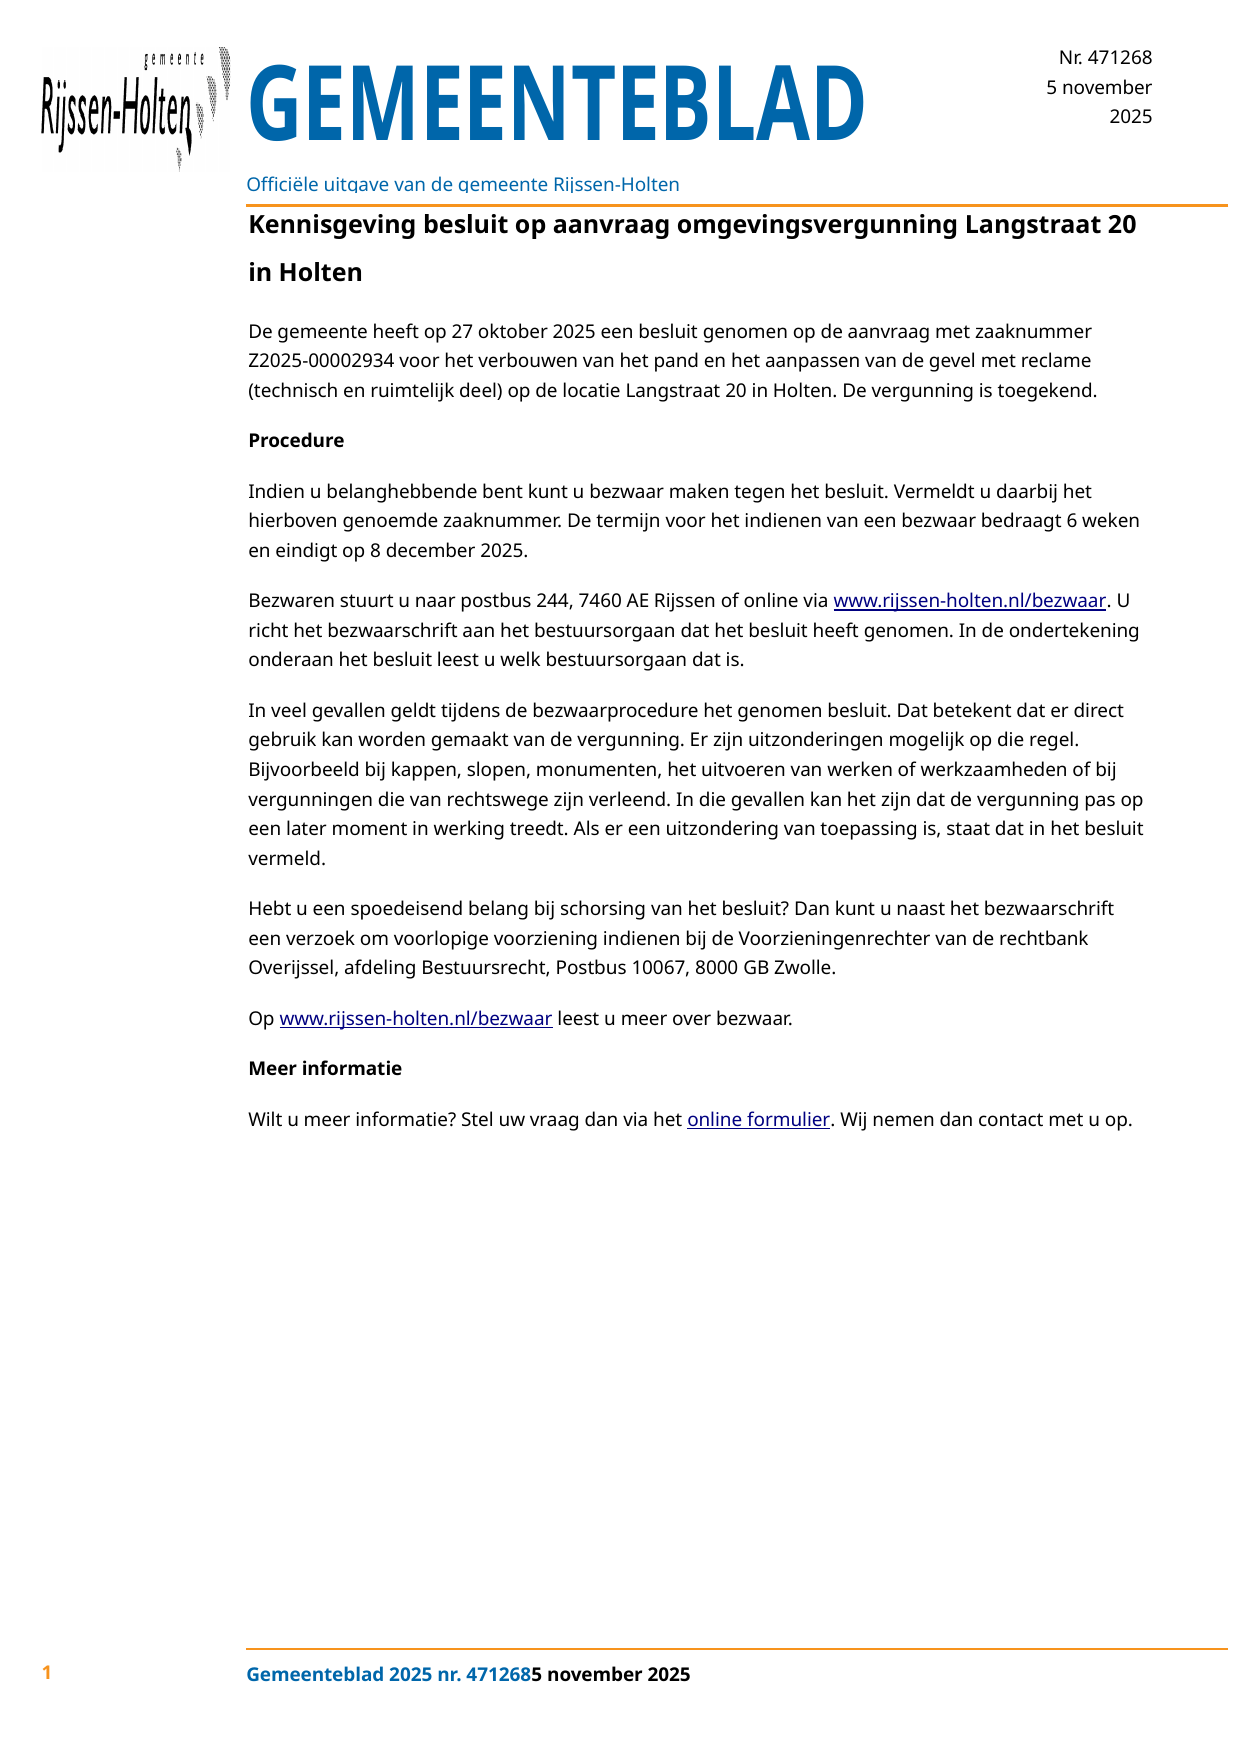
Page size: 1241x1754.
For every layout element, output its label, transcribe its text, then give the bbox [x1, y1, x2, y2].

text Kennisgeving besluit op aanvraag omgevingsvergunning Langstraat 20 in Holten [248, 207, 1152, 288]
text In veel gevallen geldt tijdens de bezwaarprocedure het genomen besluit. Dat betekent dat er direct gebruik kan worden gemaakt van de vergunning. Er zijn uitzonderingen mogelijk op die regel. Bijvoorbeeld bij kappen, slopen, monumenten, het uitvoeren van werken of werkzaamheden of bij vergunningen die van rechtswege zijn verleend. In die gevallen kan het zijn dat de vergunning pas op een later moment in werking treedt. Als er een uitzondering van toepassing is, staat dat in het besluit vermeld. [248, 697, 1152, 871]
text Meer informatie [248, 1055, 1152, 1081]
text De gemeente heeft op 27 oktober 2025 een besluit genomen op de aanvraag met zaaknummer Z2025-00002934 voor het verbouwen van het pand en het aanpassen van de gevel met reclame (technisch en ruimtelijk deel) op de locatie Langstraat 20 in Holten. De vergunning is toegekend. [248, 318, 1152, 403]
text Indien u belanghebbende bent kunt u bezwaar maken tegen het besluit. Vermeldt u daarbij het hierboven genoemde zaaknummer. De termijn voor het indienen van een bezwaar bedraagt 6 weken en eindigt op 8 december 2025. [248, 478, 1152, 563]
picture [41, 47, 231, 172]
text Bezwaren stuurt u naar postbus 244, 7460 AE Rijssen of online via www.rijssen-holten.nl/bezwaar. U richt het bezwaarschrift aan het bestuursorgaan dat het besluit heeft genomen. In de ondertekening onderaan het besluit leest u welk bestuursorgaan dat is. [248, 587, 1152, 672]
text Op www.rijssen-holten.nl/bezwaar leest u meer over bezwaar. [248, 1005, 1152, 1031]
text Wilt u meer informatie? Stel uw vraag dan via het online formulier. Wij nemen dan contact met u op. [248, 1106, 1152, 1132]
text Hebt u een spoedeisend belang bij schorsing van het besluit? Dan kunt u naast het bezwaarschrift een verzoek om voorlopige voorziening indienen bij de Voorzieningenrechter van de rechtbank Overijssel, afdeling Bestuursrecht, Postbus 10067, 8000 GB Zwolle. [248, 895, 1152, 980]
text Procedure [248, 427, 1152, 453]
